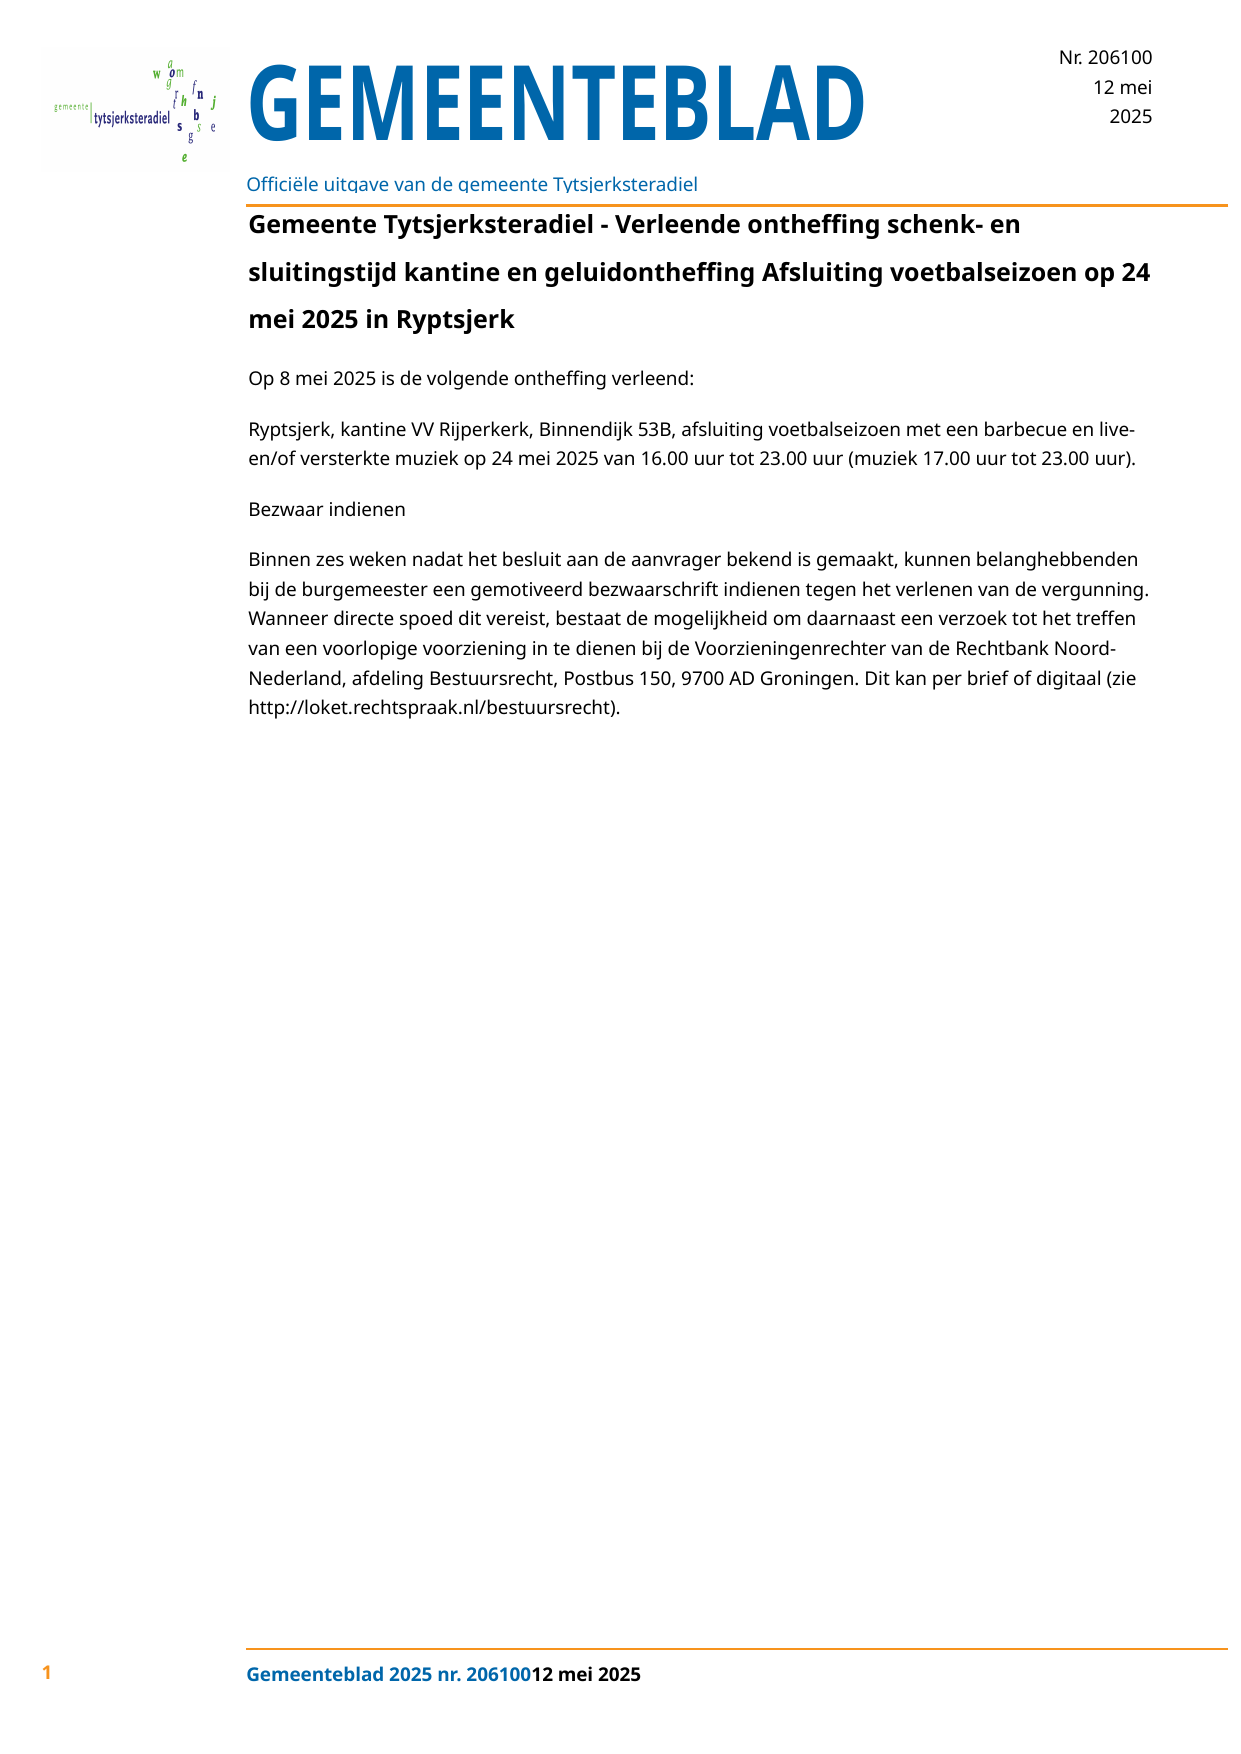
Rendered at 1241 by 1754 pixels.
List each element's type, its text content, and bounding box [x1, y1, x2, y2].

text Ryptsjerk, kantine VV Rijperkerk, Binnendijk 53B, afsluiting voetbalseizoen met een barbecue en live- en/of versterkte muziek op 24 mei 2025 van 16.00 uur tot 23.00 uur (muziek 17.00 uur tot 23.00 uur). [248, 416, 1152, 471]
text Binnen zes weken nadat het besluit aan de aanvrager bekend is gemaakt, kunnen belanghebbenden bij de burgemeester een gemotiveerd bezwaarschrift indienen tegen het verlenen van de vergunning. Wanneer directe spoed dit vereist, bestaat de mogelijkheid om daarnaast een verzoek tot het treffen van een voorlopige voorziening in te dienen bij de Voorzieningenrechter van de Rechtbank Noord-Nederland, afdeling Bestuursrecht, Postbus 150, 9700 AD Groningen. Dit kan per brief of digitaal (zie http://loket.rechtspraak.nl/bestuursrecht). [248, 546, 1152, 720]
text Op 8 mei 2025 is de volgende ontheffing verleend: [248, 366, 1152, 391]
picture [41, 47, 231, 172]
text Bezwaar indienen [248, 496, 1152, 522]
text Gemeente Tytsjerksteradiel - Verleende ontheffing schenk- en sluitingstijd kantine en geluidontheffing Afsluiting voetbalseizoen op 24 mei 2025 in Ryptsjerk [248, 207, 1152, 336]
